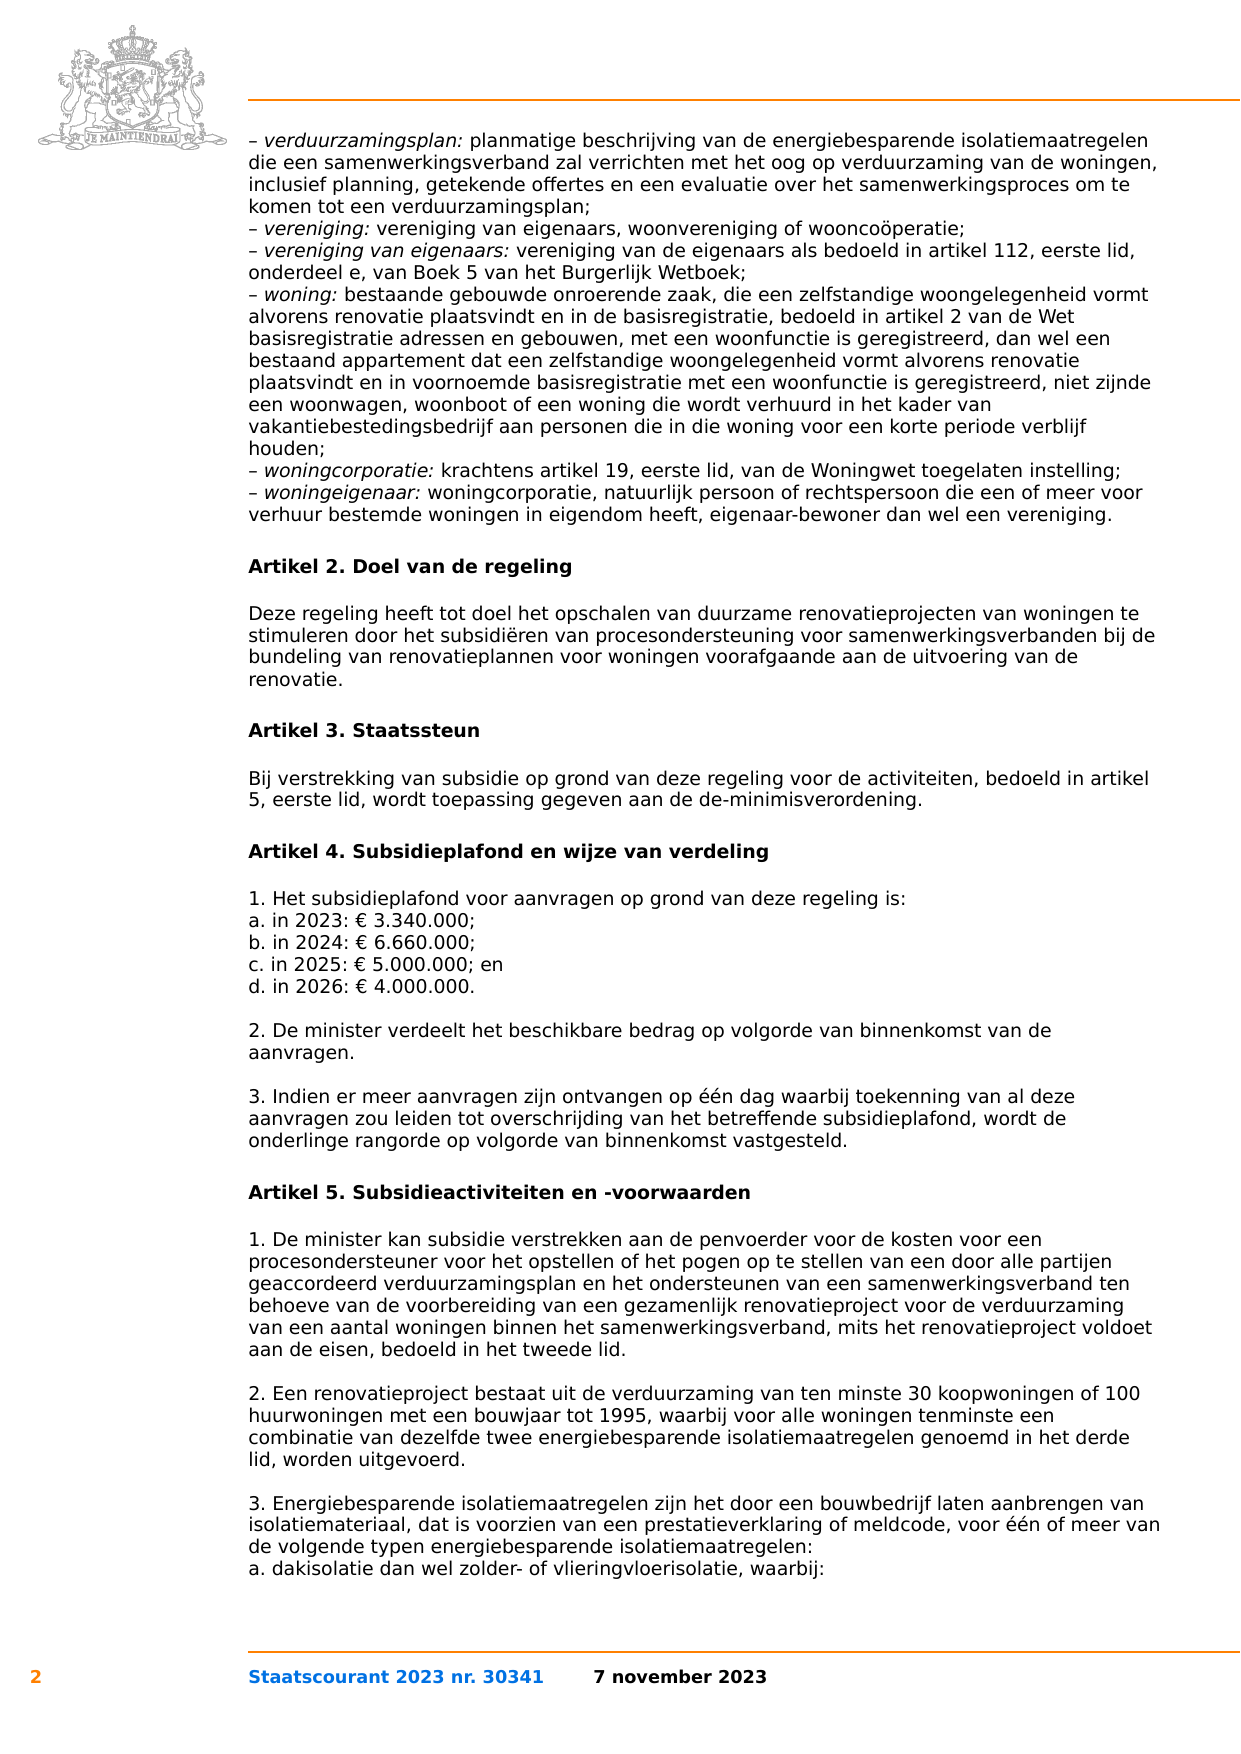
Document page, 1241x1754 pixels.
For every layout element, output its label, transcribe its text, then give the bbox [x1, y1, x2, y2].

text 1. De minister kan subsidie verstrekken aan de penvoerder voor de kosten voor een procesondersteuner voor het opstellen of het pogen op te stellen van een door alle partijen geaccordeerd verduurzamingsplan en het ondersteunen van een samenwerkingsverband ten behoeve van de voorbereiding van een gezamenlijk renovatieproject voor de verduurzaming van een aantal woningen binnen het samenwerkingsverband, mits het renovatieproject voldoet aan de eisen, bedoeld in het tweede lid. [248, 1229, 1163, 1361]
text Deze regeling heeft tot doel het opschalen van duurzame renovatieprojecten van woningen te stimuleren door het subsidiëren van procesondersteuning voor samenwerkingsverbanden bij de bundeling van renovatieplannen voor woningen voorafgaande aan de uitvoering van de renovatie. [248, 602, 1163, 690]
subtitle Artikel 3. Staatssteun [248, 720, 1163, 742]
text a. in 2023: € 3.340.000; [248, 910, 1163, 932]
text – woningeigenaar: woningcorporatie, natuurlijk persoon of rechtspersoon die een of meer voor verhuur bestemde woningen in eigendom heeft, eigenaar-bewoner dan wel een vereniging. [248, 482, 1163, 526]
text c. in 2025: € 5.000.000; en [248, 954, 1163, 976]
text 2. De minister verdeelt het beschikbare bedrag op volgorde van binnenkomst van de aanvragen. [248, 1020, 1163, 1064]
text b. in 2024: € 6.660.000; [248, 932, 1163, 954]
text 2. Een renovatieproject bestaat uit de verduurzaming van ten minste 30 koopwoningen of 100 huurwoningen met een bouwjaar tot 1995, waarbij voor alle woningen tenminste een combinatie van dezelfde twee energiebesparende isolatiemaatregelen genoemd in het derde lid, worden uitgevoerd. [248, 1383, 1163, 1471]
text – verduurzamingsplan: planmatige beschrijving van de energiebesparende isolatiemaatregelen die een samenwerkingsverband zal verrichten met het oog op verduurzaming van de woningen, inclusief planning, getekende offertes en een evaluatie over het samenwerkingsproces om te komen tot een verduurzamingsplan; [248, 130, 1163, 218]
subtitle Artikel 4. Subsidieplafond en wijze van verdeling [248, 841, 1163, 863]
text 3. Indien er meer aanvragen zijn ontvangen op één dag waarbij toekenning van al deze aanvragen zou leiden tot overschrijding van het betreffende subsidieplafond, wordt de onderlinge rangorde op volgorde van binnenkomst vastgesteld. [248, 1086, 1163, 1152]
text – woningcorporatie: krachtens artikel 19, eerste lid, van de Woningwet toegelaten instelling; [248, 459, 1163, 482]
text – vereniging van eigenaars: vereniging van de eigenaars als bedoeld in artikel 112, eerste lid, onderdeel e, van Boek 5 van het Burgerlijk Wetboek; [248, 240, 1163, 284]
text Bij verstrekking van subsidie op grond van deze regeling voor de activiteiten, bedoeld in artikel 5, eerste lid, wordt toepassing gegeven aan de de-minimisverordening. [248, 767, 1163, 811]
subtitle Artikel 2. Doel van de regeling [248, 556, 1163, 577]
text – woning: bestaande gebouwde onroerende zaak, die een zelfstandige woongelegenheid vormt alvorens renovatie plaatsvindt en in de basisregistratie, bedoeld in artikel 2 van de Wet basisregistratie adressen en gebouwen, met een woonfunctie is geregistreerd, dan wel een bestaand appartement dat een zelfstandige woongelegenheid vormt alvorens renovatie plaatsvindt en in voornoemde basisregistratie met een woonfunctie is geregistreerd, niet zijnde een woonwagen, woonboot of een woning die wordt verhuurd in het kader van vakantiebestedingsbedrijf aan personen die in die woning voor een korte periode verblijf houden; [248, 284, 1163, 459]
subtitle Artikel 5. Subsidieactiviteiten en -voorwaarden [248, 1182, 1163, 1204]
text d. in 2026: € 4.000.000. [248, 976, 1163, 998]
text – vereniging: vereniging van eigenaars, woonvereniging of wooncoöperatie; [248, 218, 1163, 240]
text 1. Het subsidieplafond voor aanvragen op grond van deze regeling is: [248, 888, 1163, 910]
text 3. Energiebesparende isolatiemaatregelen zijn het door een bouwbedrijf laten aanbrengen van isolatiemateriaal, dat is voorzien van een prestatieverklaring of meldcode, voor één of meer van de volgende typen energiebesparende isolatiemaatregelen: [248, 1492, 1163, 1558]
picture [38, 25, 227, 150]
text a. dakisolatie dan wel zolder- of vlieringvloerisolatie, waarbij: [248, 1558, 1163, 1580]
